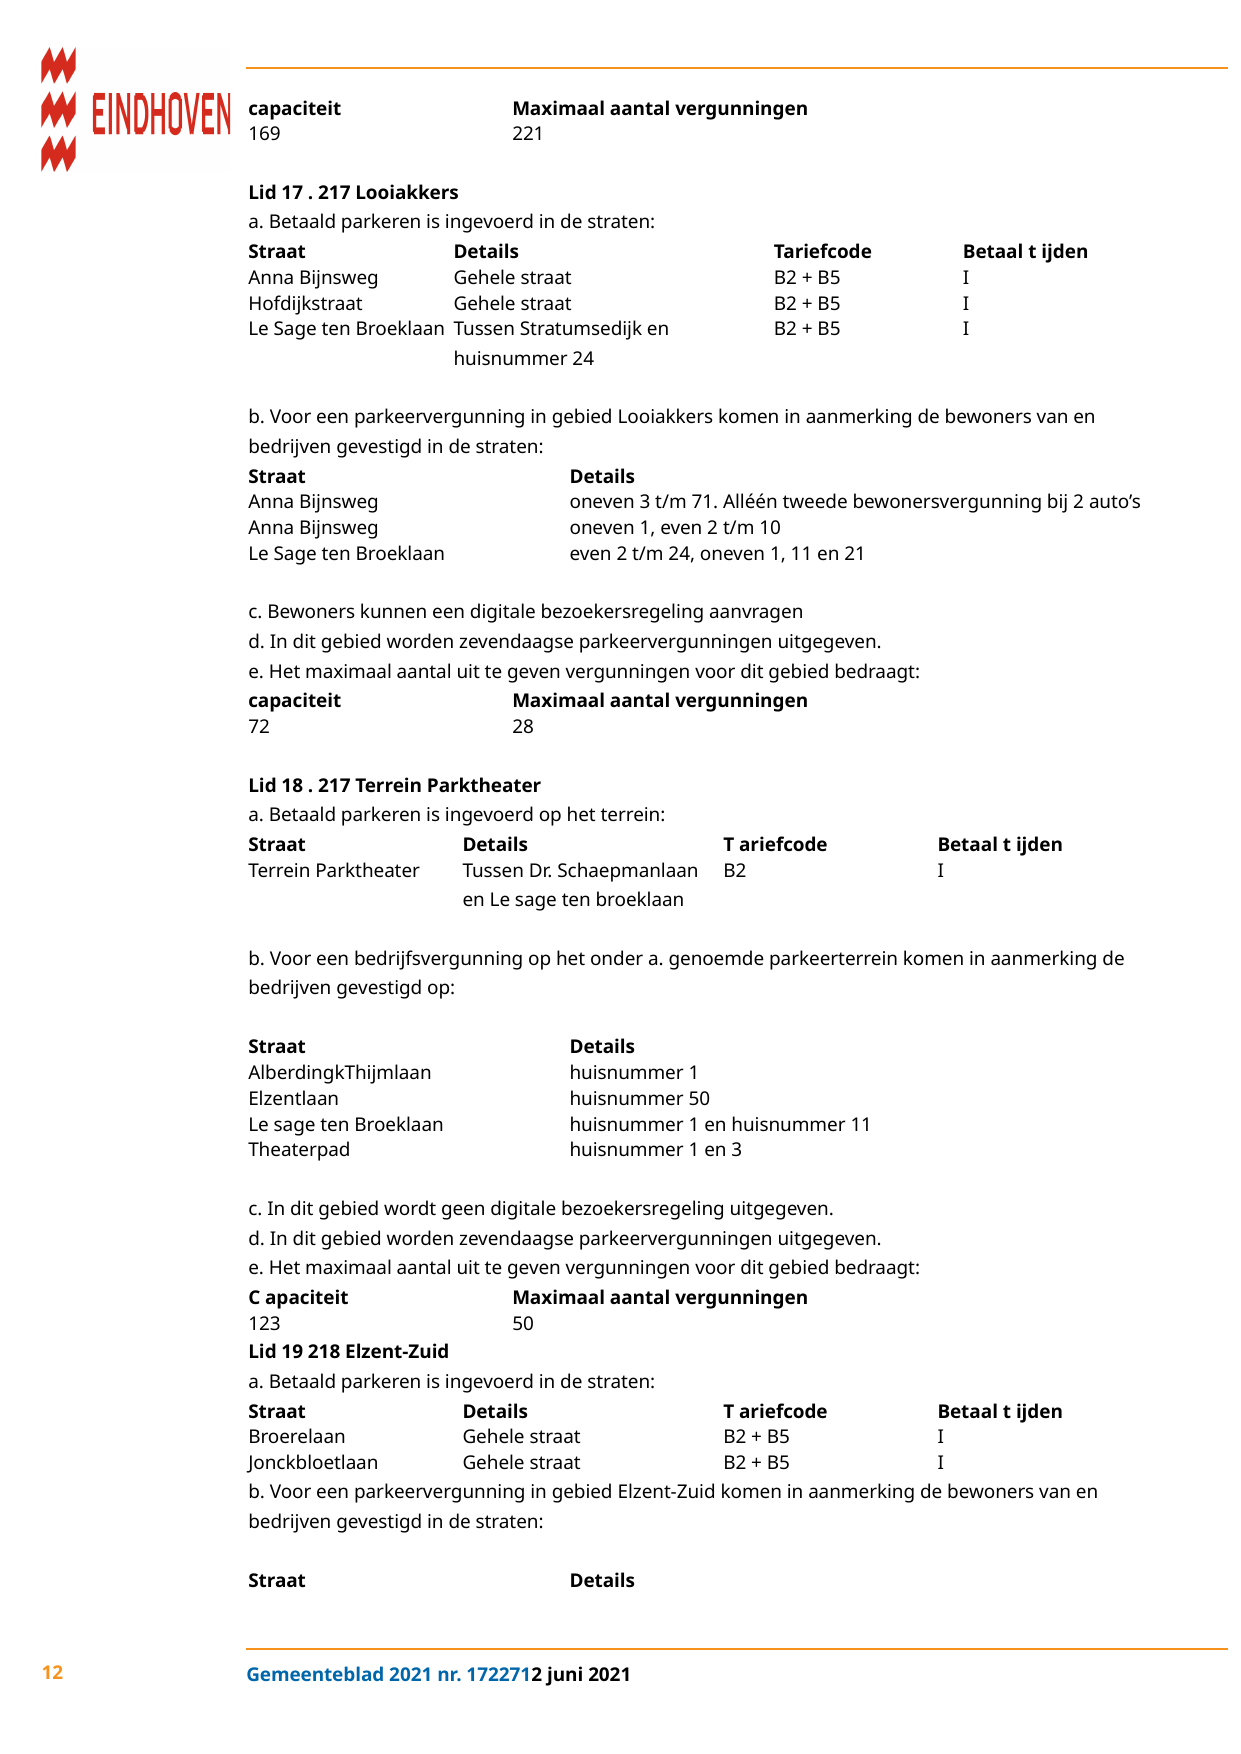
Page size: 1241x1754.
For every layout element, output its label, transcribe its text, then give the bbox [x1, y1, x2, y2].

picture [41, 47, 231, 172]
table_header Betaal t ijden [937, 831, 1152, 857]
table_header T ariefcode [723, 831, 937, 857]
table_cell huisnummer 1 en 3 [569, 1137, 1152, 1162]
text e. Het maximaal aantal uit te geven vergunningen voor dit gebied bedraagt: [248, 658, 1152, 683]
table_cell B2 [723, 857, 937, 912]
table_cell Tussen Stratumsedijk en huisnummer 24 [453, 316, 774, 371]
table_header Straat [248, 238, 453, 264]
table_cell 169 [248, 121, 512, 146]
table_cell AlberdingkThijmlaan [248, 1060, 569, 1085]
text a. Betaald parkeren is ingevoerd op het terrein: [248, 801, 1152, 827]
table_cell Hofdijkstraat [248, 290, 453, 316]
text b. Voor een bedrijfsvergunning op het onder a. genoemde parkeerterrein komen in aanmerking de bedrijven gevestigd op: [248, 945, 1152, 1000]
table_cell Elzentlaan [248, 1085, 569, 1111]
table_header Details [462, 831, 723, 857]
table_cell Gehele straat [462, 1424, 723, 1449]
text a. Betaald parkeren is ingevoerd in de straten: [248, 209, 1152, 234]
table_header Straat [248, 1398, 462, 1424]
table_cell I [963, 290, 1152, 316]
table_cell Anna Bijnsweg [248, 264, 453, 290]
table_header T ariefcode [723, 1398, 937, 1424]
table_cell Le Sage ten Broeklaan [248, 540, 569, 566]
table_header Straat [248, 1034, 569, 1059]
table_cell I [963, 264, 1152, 290]
table_cell Gehele straat [453, 290, 774, 316]
table_cell 28 [512, 713, 1152, 739]
text c. In dit gebied wordt geen digitale bezoekersregeling uitgegeven. [248, 1195, 1152, 1221]
table_cell 123 [248, 1310, 512, 1336]
table_cell huisnummer 1 en huisnummer 11 [569, 1111, 1152, 1137]
text a. Betaald parkeren is ingevoerd in de straten: [248, 1368, 1152, 1394]
table_header Details [569, 1034, 1152, 1059]
table_header Details [453, 238, 774, 264]
table_cell Anna Bijnsweg [248, 489, 569, 514]
table_cell Tussen Dr. Schaepmanlaan en Le sage ten broeklaan [462, 857, 723, 912]
table_cell huisnummer 50 [569, 1085, 1152, 1111]
text e. Het maximaal aantal uit te geven vergunningen voor dit gebied bedraagt: [248, 1254, 1152, 1280]
table_cell B2 + B5 [774, 316, 963, 371]
table_cell 72 [248, 713, 512, 739]
table_cell huisnummer 1 [569, 1060, 1152, 1085]
table_header Straat [248, 831, 462, 857]
text Lid 19 218 Elzent-Zuid [248, 1339, 1152, 1364]
table_cell B2 + B5 [723, 1450, 937, 1475]
text b. Voor een parkeervergunning in gebied Elzent-Zuid komen in aanmerking de bewoners van en bedrijven gevestigd in de straten: [248, 1478, 1152, 1534]
table_header Details [569, 463, 1152, 489]
table_header capaciteit [248, 95, 512, 121]
table_cell B2 + B5 [723, 1424, 937, 1449]
table_cell I [937, 857, 1152, 912]
table_header Maximaal aantal vergunningen [512, 688, 1152, 713]
table_cell Gehele straat [462, 1450, 723, 1475]
text Lid 18 . 217 Terrein Parktheater [248, 772, 1152, 797]
table_cell Theaterpad [248, 1137, 569, 1162]
table_cell 221 [512, 121, 1152, 146]
table_header Straat [248, 1567, 569, 1593]
table_header capaciteit [248, 688, 512, 713]
table_cell I [937, 1450, 1152, 1475]
table_cell I [937, 1424, 1152, 1449]
text Lid 17 . 217 Looiakkers [248, 179, 1152, 205]
table_cell Le sage ten Broeklaan [248, 1111, 569, 1137]
table_header Maximaal aantal vergunningen [512, 1284, 1152, 1310]
table_cell Jonckbloetlaan [248, 1450, 462, 1475]
table_cell Le Sage ten Broeklaan [248, 316, 453, 371]
table_header Betaal t ijden [937, 1398, 1152, 1424]
text d. In dit gebied worden zevendaagse parkeervergunningen uitgegeven. [248, 1225, 1152, 1251]
table_header Straat [248, 463, 569, 489]
table_cell B2 + B5 [774, 290, 963, 316]
table_header Maximaal aantal vergunningen [512, 95, 1152, 121]
table_cell oneven 1, even 2 t/m 10 [569, 514, 1152, 540]
table_cell Gehele straat [453, 264, 774, 290]
text d. In dit gebied worden zevendaagse parkeervergunningen uitgegeven. [248, 628, 1152, 654]
table_cell I [963, 316, 1152, 371]
table_header C apaciteit [248, 1284, 512, 1310]
table_header Betaal t ijden [963, 238, 1152, 264]
table_cell 50 [512, 1310, 1152, 1336]
table_header Tariefcode [774, 238, 963, 264]
table_header Details [569, 1567, 1152, 1593]
table_cell Anna Bijnsweg [248, 514, 569, 540]
table_cell oneven 3 t/m 71. Alléén tweede bewonersvergunning bij 2 auto’s [569, 489, 1152, 514]
table_header Details [462, 1398, 723, 1424]
text b. Voor een parkeervergunning in gebied Looiakkers komen in aanmerking de bewoners van en bedrijven gevestigd in de straten: [248, 404, 1152, 459]
table_cell Terrein Parktheater [248, 857, 462, 912]
text c. Bewoners kunnen een digitale bezoekersregeling aanvragen [248, 599, 1152, 624]
table_cell even 2 t/m 24, oneven 1, 11 en 21 [569, 540, 1152, 566]
table_cell Broerelaan [248, 1424, 462, 1449]
table_cell B2 + B5 [774, 264, 963, 290]
